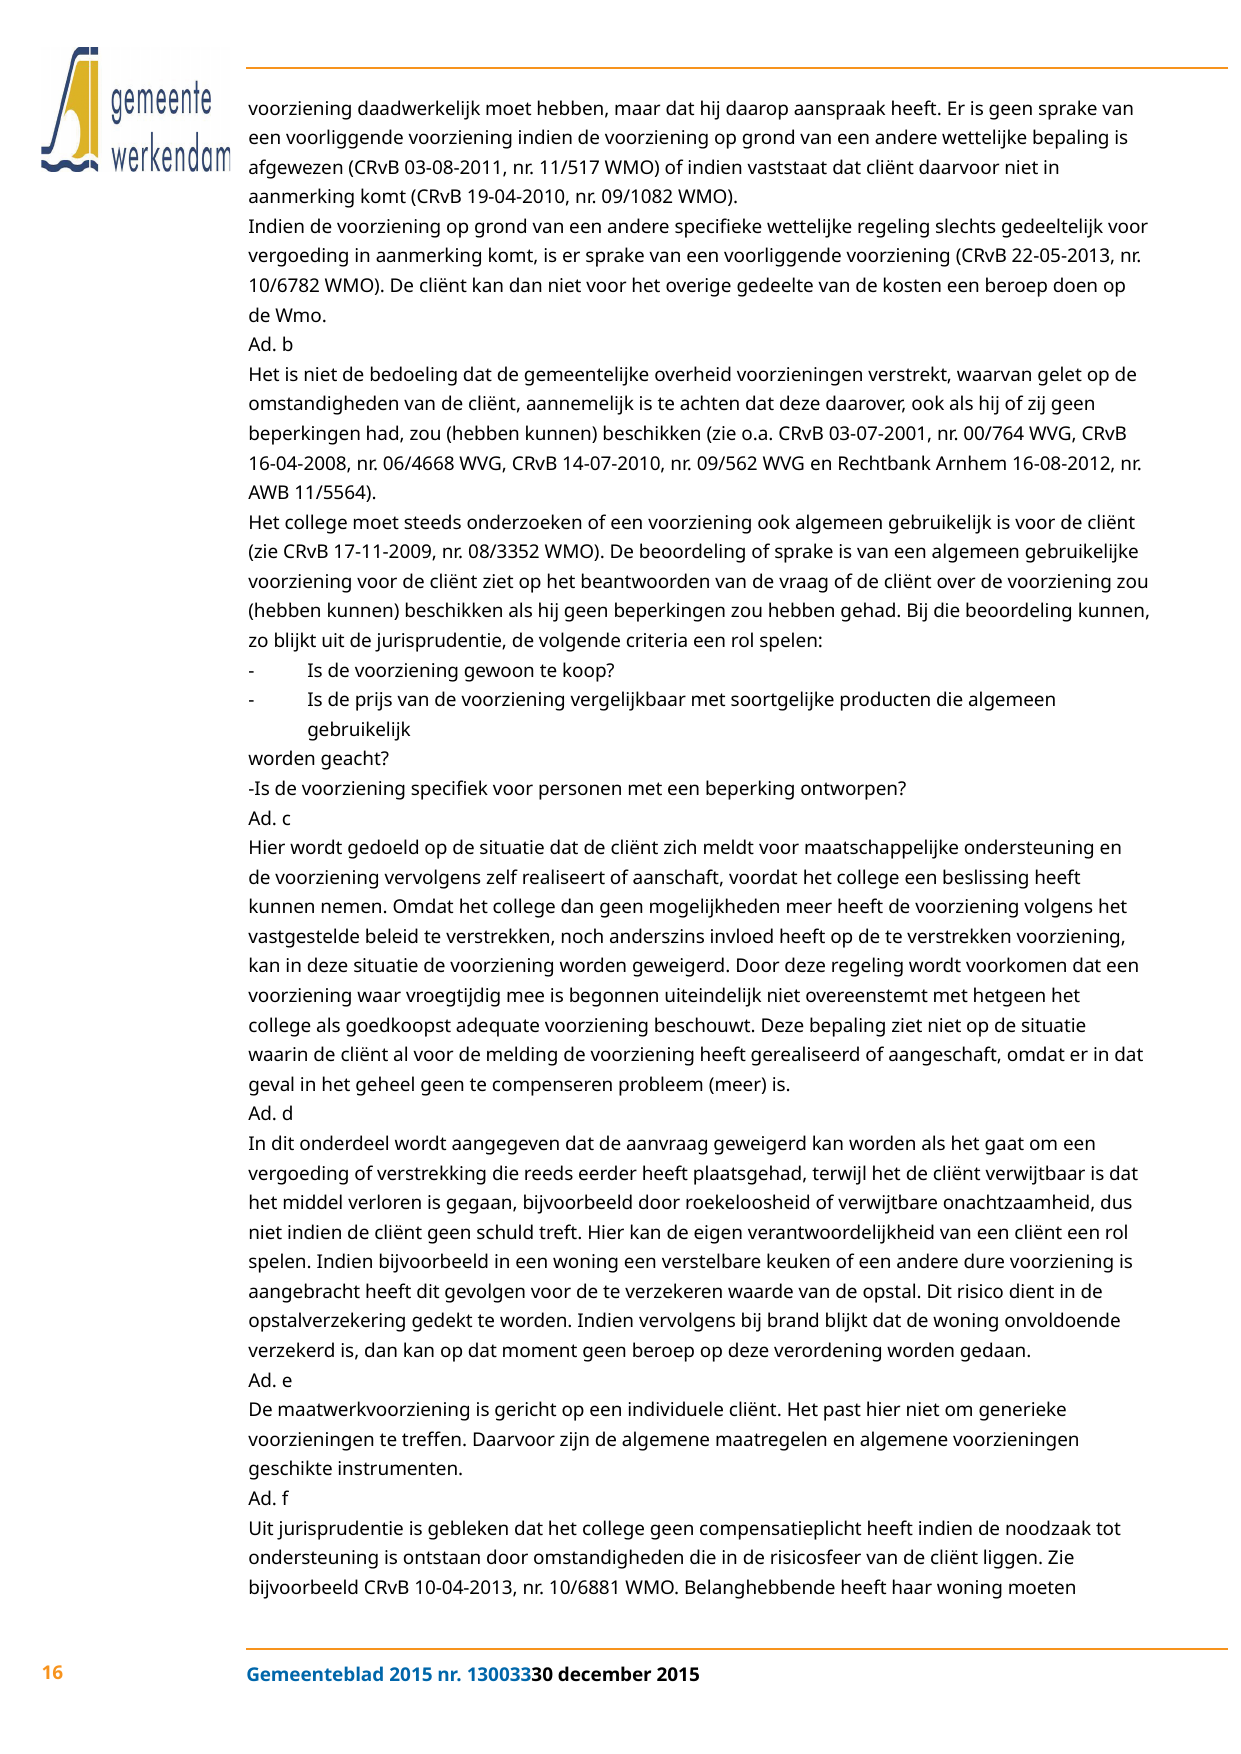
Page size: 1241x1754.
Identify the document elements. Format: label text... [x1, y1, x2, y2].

text Het college moet steeds onderzoeken of een voorziening ook algemeen gebruikelijk is voor de cliënt (zie CRvB 17-11-2009, nr. 08/3352 WMO). De beoordeling of sprake is van een algemeen gebruikelijke voorziening voor de cliënt ziet op het beantwoorden van de vraag of de cliënt over de voorziening zou (hebben kunnen) beschikken als hij geen beperkingen zou hebben gehad. Bij die beoordeling kunnen, zo blijkt uit de jurisprudentie, de volgende criteria een rol spelen: [248, 509, 1152, 653]
text voorziening waar vroegtijdig mee is begonnen uiteindelijk niet overeenstemt met hetgeen het [248, 982, 1152, 1008]
text In dit onderdeel wordt aangegeven dat de aanvraag geweigerd kan worden als het gaat om een vergoeding of verstrekking die reeds eerder heeft plaatsgehad, terwijl het de cliënt verwijtbaar is dat het middel verloren is gegaan, bijvoorbeeld door roekeloosheid of verwijtbare onachtzaamheid, dus niet indien de cliënt geen schuld treft. Hier kan de eigen verantwoordelijkheid van een cliënt een rol spelen. Indien bijvoorbeeld in een woning een verstelbare keuken of een andere dure voorziening is aangebracht heeft dit gevolgen voor de te verzekeren waarde van de opstal. Dit risico dient in de opstalverzekering gedekt te worden. Indien vervolgens bij brand blijkt dat de woning onvoldoende verzekerd is, dan kan op dat moment geen beroep op deze verordening worden gedaan. [248, 1130, 1152, 1363]
text voorziening daadwerkelijk moet hebben, maar dat hij daarop aanspraak heeft. Er is geen sprake van een voorliggende voorziening indien de voorziening op grond van een andere wettelijke bepaling is afgewezen (CRvB 03-08-2011, nr. 11/517 WMO) of indien vaststaat dat cliënt daarvoor niet in aanmerking komt (CRvB 19-04-2010, nr. 09/1082 WMO). [248, 95, 1152, 209]
text kunnen nemen. Omdat het college dan geen mogelijkheden meer heeft de voorziening volgens het [248, 893, 1152, 919]
text Ad. c [248, 805, 1152, 831]
text Het is niet de bedoeling dat de gemeentelijke overheid voorzieningen verstrekt, waarvan gelet op de omstandigheden van de cliënt, aannemelijk is te achten dat deze daarover, ook als hij of zij geen beperkingen had, zou (hebben kunnen) beschikken (zie o.a. CRvB 03-07-2001, nr. 00/764 WVG, CRvB 16-04-2008, nr. 06/4668 WVG, CRvB 14-07-2010, nr. 09/562 WVG en Rechtbank Arnhem 16-08-2012, nr. AWB 11/5564). [248, 361, 1152, 505]
text Ad. e [248, 1367, 1152, 1393]
text worden geacht? [248, 746, 1152, 771]
picture [41, 47, 231, 172]
text Ad. d [248, 1101, 1152, 1126]
text Hier wordt gedoeld op de situatie dat de cliënt zich meldt voor maatschappelijke ondersteuning en [248, 834, 1152, 860]
text kan in deze situatie de voorziening worden geweigerd. Door deze regeling wordt voorkomen dat een [248, 953, 1152, 978]
text waarin de cliënt al voor de melding de voorziening heeft gerealiseerd of aangeschaft, omdat er in dat [248, 1041, 1152, 1067]
text Indien de voorziening op grond van een andere specifieke wettelijke regeling slechts gedeeltelijk voor vergoeding in aanmerking komt, is er sprake van een voorliggende voorziening (CRvB 22-05-2013, nr. 10/6782 WMO). De cliënt kan dan niet voor het overige gedeelte van de kosten een beroep doen op de Wmo. [248, 213, 1152, 328]
text de voorziening vervolgens zelf realiseert of aanschaft, voordat het college een beslissing heeft [248, 864, 1152, 890]
text De maatwerkvoorziening is gericht op een individuele cliënt. Het past hier niet om generieke voorzieningen te treffen. Daarvoor zijn de algemene maatregelen en algemene voorzieningen geschikte instrumenten. [248, 1396, 1152, 1481]
text -Is de voorziening specifiek voor personen met een beperking ontworpen? [248, 775, 1152, 801]
list Is de voorziening gewoon te koop? [248, 657, 1152, 683]
text vastgestelde beleid te verstrekken, noch anderszins invloed heeft op de te verstrekken voorziening, [248, 923, 1152, 949]
text Ad. b [248, 331, 1152, 357]
text college als goedkoopst adequate voorziening beschouwt. Deze bepaling ziet niet op de situatie [248, 1012, 1152, 1038]
text Ad. f [248, 1485, 1152, 1511]
list Is de prijs van de voorziening vergelijkbaar met soortgelijke producten die algemeen gebruikelijk [248, 686, 1152, 742]
text geval in het geheel geen te compenseren probleem (meer) is. [248, 1071, 1152, 1097]
text Uit jurisprudentie is gebleken dat het college geen compensatieplicht heeft indien de noodzaak tot ondersteuning is ontstaan door omstandigheden die in de risicosfeer van de cliënt liggen. Zie bijvoorbeeld CRvB 10-04-2013, nr. 10/6881 WMO. Belanghebbende heeft haar woning moeten [248, 1515, 1152, 1600]
